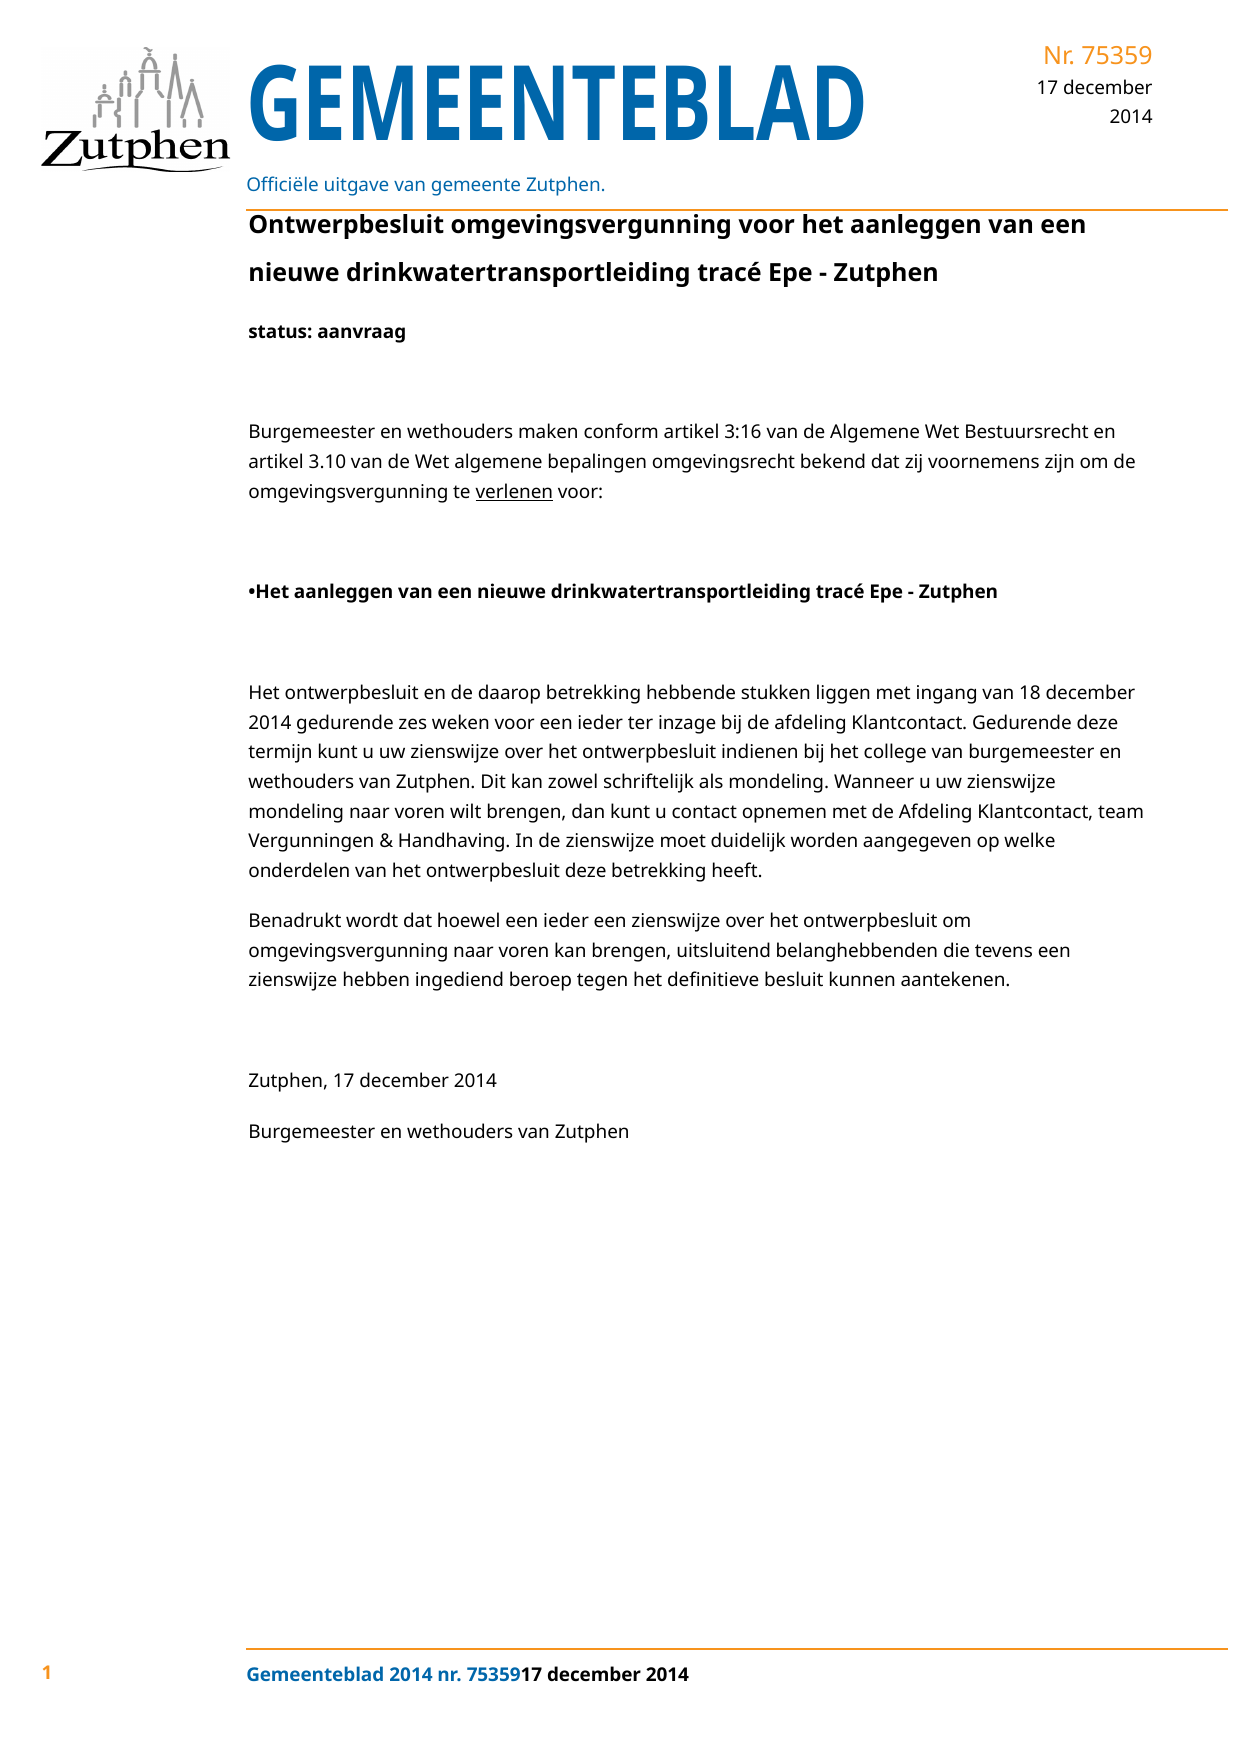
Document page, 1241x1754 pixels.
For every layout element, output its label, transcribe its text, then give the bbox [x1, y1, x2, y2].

picture [41, 47, 231, 172]
text Het ontwerpbesluit en de daarop betrekking hebbende stukken liggen met ingang van 18 december 2014 gedurende zes weken voor een ieder ter inzage bij de afdeling Klantcontact. Gedurende deze termijn kunt u uw zienswijze over het ontwerpbesluit indienen bij het college van burgemeester en wethouders van Zutphen. Dit kan zowel schriftelijk als mondeling. Wanneer u uw zienswijze mondeling naar voren wilt brengen, dan kunt u contact opnemen met de Afdeling Klantcontact, team Vergunningen & Handhaving. In de zienswijze moet duidelijk worden aangegeven op welke onderdelen van het ontwerpbesluit deze betrekking heeft. [248, 679, 1152, 883]
text Ontwerpbesluit omgevingsvergunning voor het aanleggen van een nieuwe drinkwatertransportleiding tracé Epe - Zutphen [248, 211, 1152, 288]
text •Het aanleggen van een nieuwe drinkwatertransportleiding tracé Epe - Zutphen [248, 579, 1152, 604]
text Benadrukt wordt dat hoewel een ieder een zienswijze over het ontwerpbesluit om omgevingsvergunning naar voren kan brengen, uitsluitend belanghebbenden die tevens een zienswijze hebben ingediend beroep tegen het definitieve besluit kunnen aantekenen. [248, 907, 1152, 992]
text status: aanvraag [248, 318, 1152, 344]
text Burgemeester en wethouders maken conform artikel 3:16 van de Algemene Wet Bestuursrecht en artikel 3.10 van de Wet algemene bepalingen omgevingsrecht bekend dat zij voornemens zijn om de omgevingsvergunning te verlenen voor: [248, 419, 1152, 504]
text Burgemeester en wethouders van Zutphen [248, 1118, 1152, 1144]
text Zutphen, 17 december 2014 [248, 1067, 1152, 1093]
